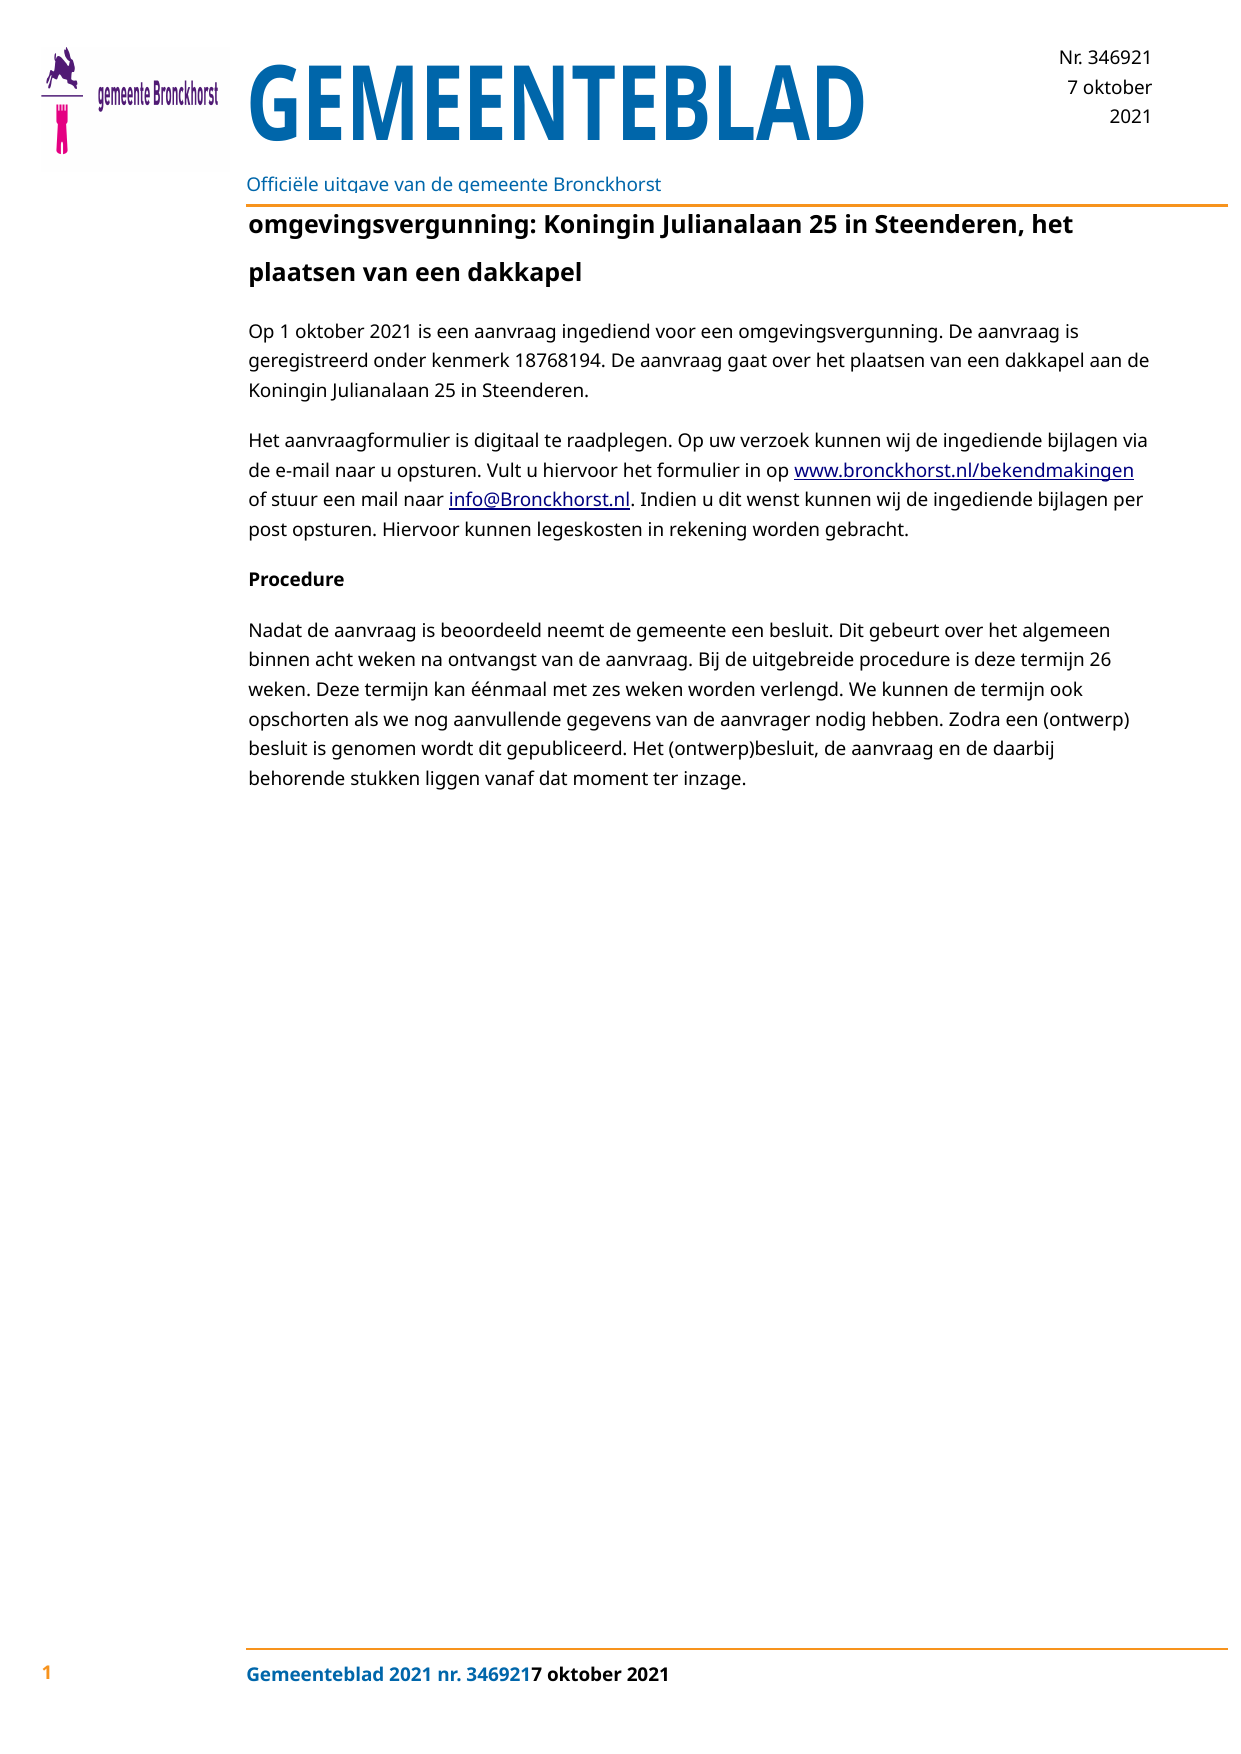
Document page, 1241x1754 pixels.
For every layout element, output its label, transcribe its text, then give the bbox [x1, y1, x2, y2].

text Het aanvraagformulier is digitaal te raadplegen. Op uw verzoek kunnen wij de ingediende bijlagen via de e-mail naar u opsturen. Vult u hiervoor het formulier in op www.bronckhorst.nl/bekendmakingen of stuur een mail naar info@Bronckhorst.nl. Indien u dit wenst kunnen wij de ingediende bijlagen per post opsturen. Hiervoor kunnen legeskosten in rekening worden gebracht. [248, 427, 1152, 542]
text Op 1 oktober 2021 is een aanvraag ingediend voor een omgevingsvergunning. De aanvraag is geregistreerd onder kenmerk 18768194. De aanvraag gaat over het plaatsen van een dakkapel aan de Koningin Julianalaan 25 in Steenderen. [248, 318, 1152, 403]
text Nadat de aanvraag is beoordeeld neemt de gemeente een besluit. Dit gebeurt over het algemeen binnen acht weken na ontvangst van de aanvraag. Bij de uitgebreide procedure is deze termijn 26 weken. Deze termijn kan éénmaal met zes weken worden verlengd. We kunnen de termijn ook opschorten als we nog aanvullende gegevens van de aanvrager nodig hebben. Zodra een (ontwerp) besluit is genomen wordt dit gepubliceerd. Het (ontwerp)besluit, de aanvraag en de daarbij behorende stukken liggen vanaf dat moment ter inzage. [248, 617, 1152, 791]
text Procedure [248, 567, 1152, 592]
picture [41, 47, 231, 172]
text omgevingsvergunning: Koningin Julianalaan 25 in Steenderen, het plaatsen van een dakkapel [248, 207, 1152, 288]
